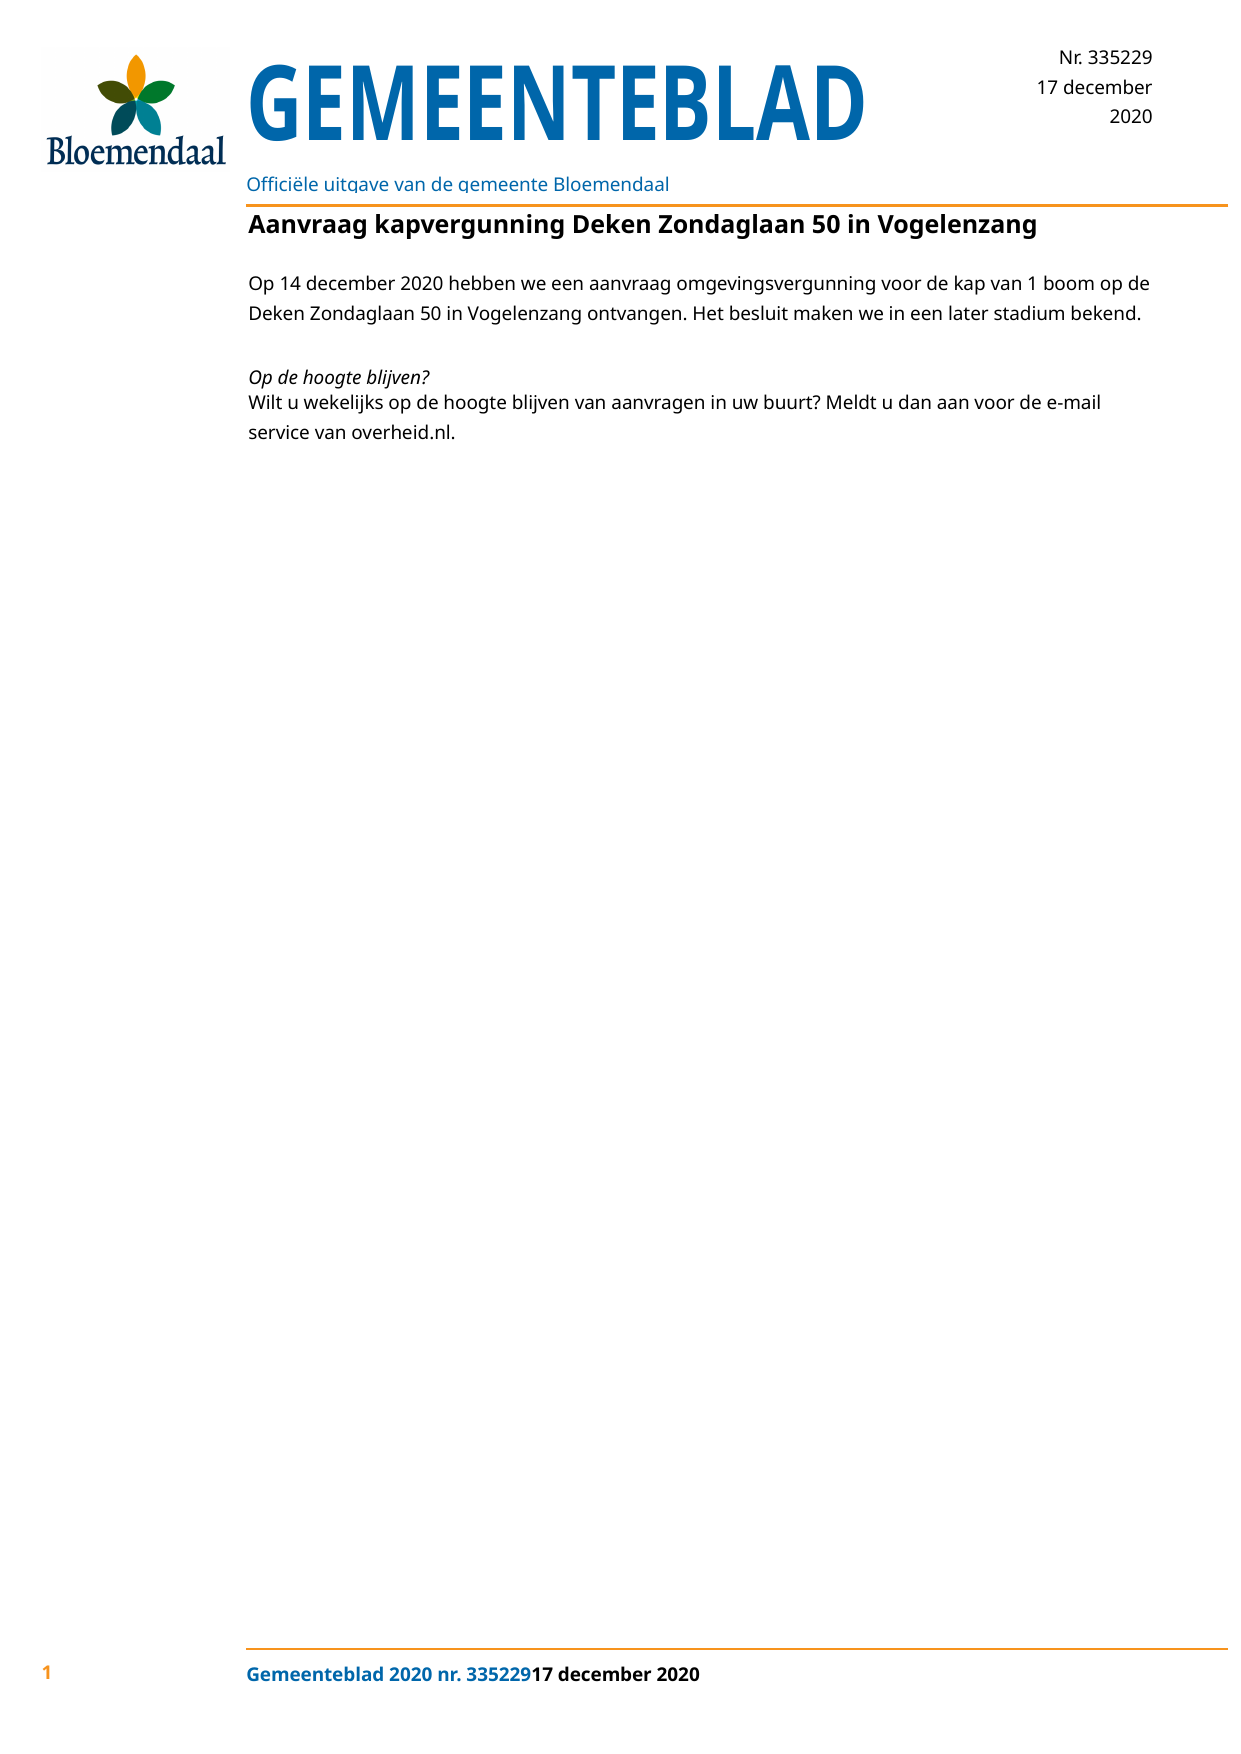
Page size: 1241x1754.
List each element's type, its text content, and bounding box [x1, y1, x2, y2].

text Op de hoogte blijven? [248, 364, 1152, 389]
picture [41, 47, 231, 172]
text Aanvraag kapvergunning Deken Zondaglaan 50 in Vogelenzang [248, 207, 1152, 241]
text Op 14 december 2020 hebben we een aanvraag omgevingsvergunning voor de kap van 1 boom op de Deken Zondaglaan 50 in Vogelenzang ontvangen. Het besluit maken we in een later stadium bekend. [248, 270, 1152, 326]
text Wilt u wekelijks op de hoogte blijven van aanvragen in uw buurt? Meldt u dan aan voor de e-mail service van overheid.nl. [248, 389, 1152, 445]
